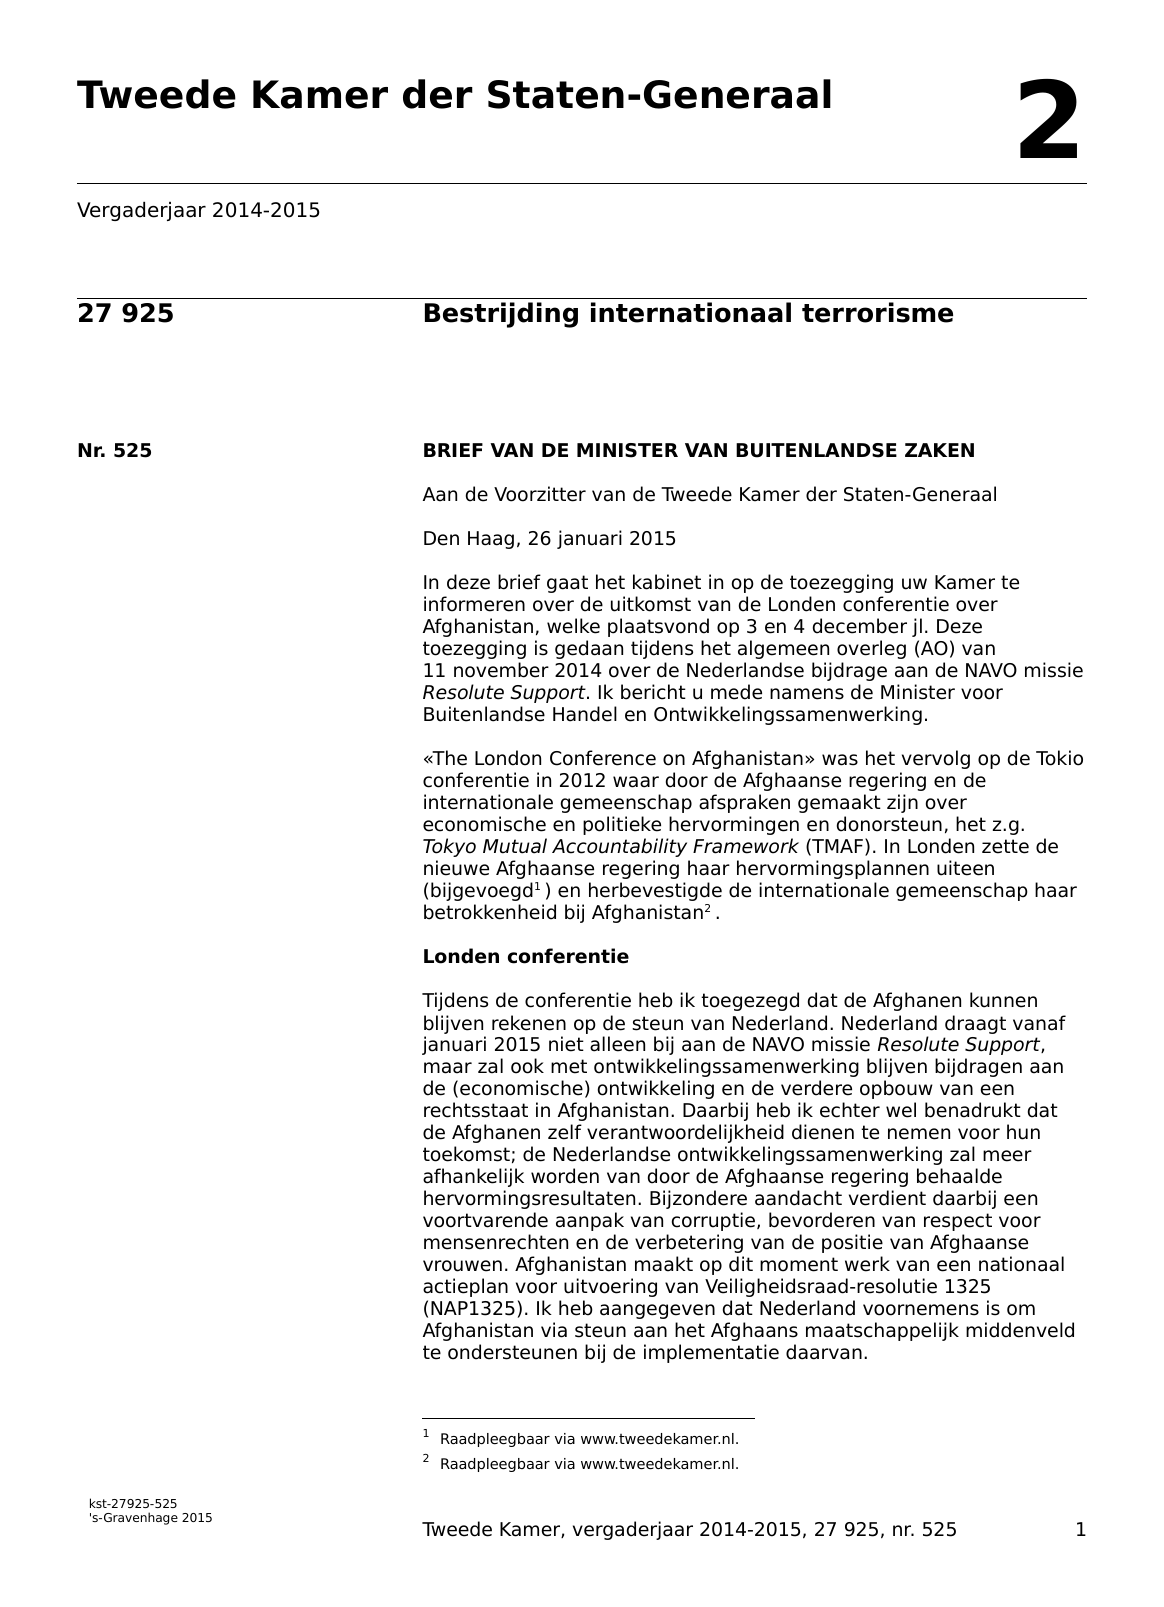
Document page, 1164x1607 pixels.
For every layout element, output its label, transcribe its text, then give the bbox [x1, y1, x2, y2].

text 's-Gravenhage 2015 [88, 1511, 323, 1525]
text Tijdens de conferentie heb ik toegezegd dat de Afghanen kunnen blijven rekenen op de steun van Nederland. Nederland draagt vanaf januari 2015 niet alleen bij aan de NAVO missie Resolute Support, maar zal ook met ontwikkelingssamenwerking blijven bijdragen aan de (economische) ontwikkeling en de verdere opbouw van een rechtsstaat in Afghanistan. Daarbij heb ik echter wel benadrukt dat de Afghanen zelf verantwoordelijkheid dienen te nemen voor hun toekomst; de Nederlandse ontwikkelingssamenwerking zal meer afhankelijk worden van door de Afghaanse regering behaalde hervormingsresultaten. Bijzondere aandacht verdient daarbij een voortvarende aanpak van corruptie, bevorderen van respect voor mensenrechten en de verbetering van de positie van Afghaanse vrouwen. Afghanistan maakt op dit moment werk van een nationaal actieplan voor uitvoering van Veiligheidsraad-resolutie 1325 (NAP1325). Ik heb aangegeven dat Nederland voornemens is om Afghanistan via steun aan het Afghaans maatschappelijk middenveld te ondersteunen bij de implementatie daarvan. [422, 990, 1087, 1364]
text kst-27925-525 [88, 1497, 323, 1511]
table_cell Vergaderjaar 2014-2015 [77, 184, 1087, 298]
subtitle 27 925 Bestrijding internationaal terrorisme [77, 299, 1087, 329]
text Raadpleegbaar via www.tweedekamer.nl. [422, 1452, 1087, 1474]
text Aan de Voorzitter van de Tweede Kamer der Staten-Generaal [422, 484, 1087, 506]
subtitle Nr. 525 BRIEF VAN DE MINISTER VAN BUITENLANDSE ZAKEN [77, 440, 1087, 462]
text In deze brief gaat het kabinet in op de toezegging uw Kamer te informeren over de uitkomst van de Londen conferentie over Afghanistan, welke plaatsvond op 3 en 4 december jl. Deze toezegging is gedaan tijdens het algemeen overleg (AO) van 11 november 2014 over de Nederlandse bijdrage aan de NAVO missie Resolute Support. Ik bericht u mede namens de Minister voor Buitenlandse Handel en Ontwikkelingssamenwerking. [422, 572, 1087, 726]
text «The London Conference on Afghanistan» was het vervolg op de Tokio conferentie in 2012 waar door de Afghaanse regering en de internationale gemeenschap afspraken gemaakt zijn over economische en politieke hervormingen en donorsteun, het z.g. Tokyo Mutual Accountability Framework (TMAF). In Londen zette de nieuwe Afghaanse regering haar hervormingsplannen uiteen (bijgevoegd) en herbevestigde de internationale gemeenschap haar betrokkenheid bij Afghanistan. [422, 748, 1087, 924]
text Raadpleegbaar via www.tweedekamer.nl. [422, 1427, 1087, 1449]
table_header Tweede Kamer der Staten-Generaal [77, 59, 886, 183]
text Den Haag, 26 januari 2015 [422, 528, 1087, 550]
subtitle Londen conferentie [422, 946, 1087, 968]
table_header 2 [886, 59, 1087, 183]
